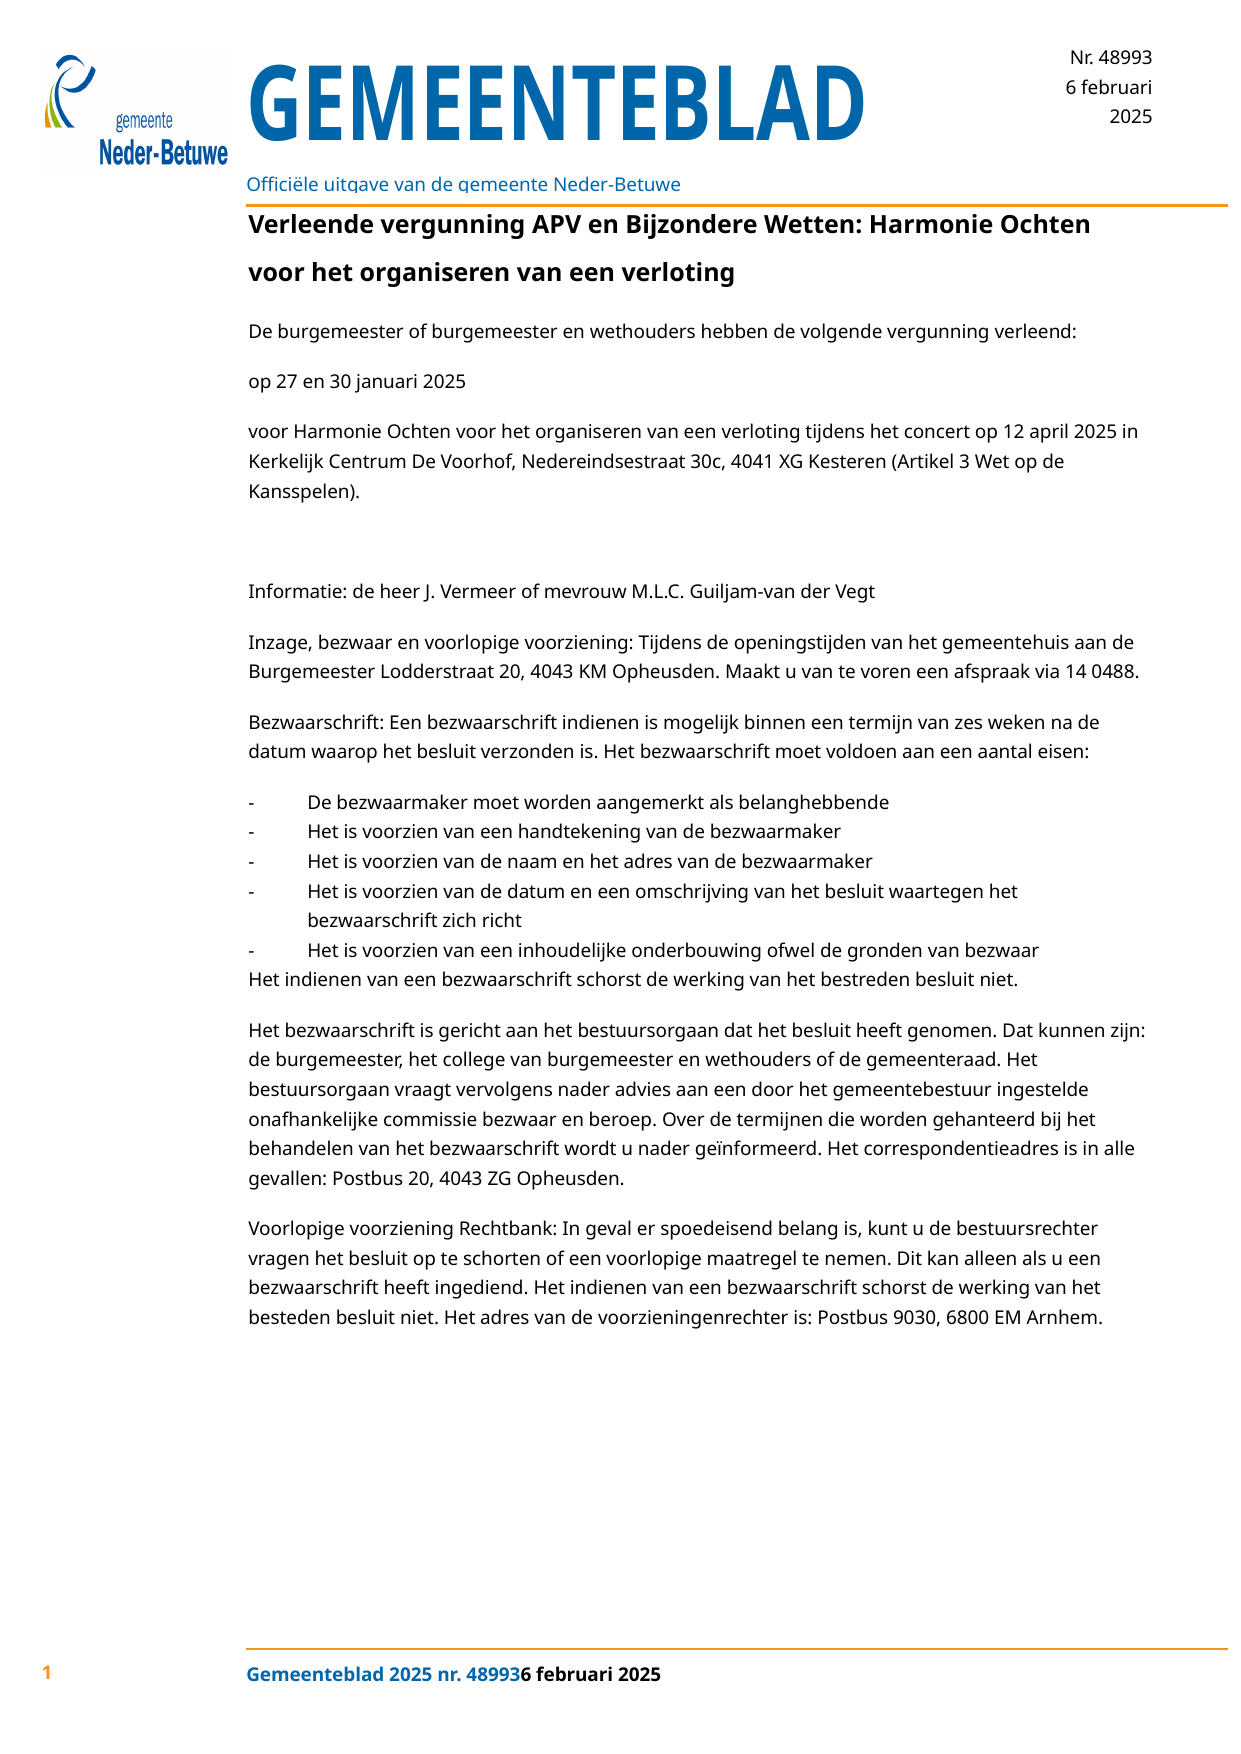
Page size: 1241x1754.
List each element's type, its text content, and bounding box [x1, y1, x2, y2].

text Voorlopige voorziening Rechtbank: In geval er spoedeisend belang is, kunt u de bestuursrechter vragen het besluit op te schorten of een voorlopige maatregel te nemen. Dit kan alleen als u een bezwaarschrift heeft ingediend. Het indienen van een bezwaarschrift schorst de werking van het besteden besluit niet. Het adres van de voorzieningenrechter is: Postbus 9030, 6800 EM Arnhem. [248, 1215, 1152, 1330]
list Het is voorzien van een inhoudelijke onderbouwing ofwel de gronden van bezwaar [248, 937, 1152, 963]
text Verleende vergunning APV en Bijzondere Wetten: Harmonie Ochten voor het organiseren van een verloting [248, 207, 1152, 288]
text Het bezwaarschrift is gericht aan het bestuursorgaan dat het besluit heeft genomen. Dat kunnen zijn: de burgemeester, het college van burgemeester en wethouders of de gemeenteraad. Het bestuursorgaan vraagt vervolgens nader advies aan een door het gemeentebestuur ingestelde onafhankelijke commissie bezwaar en beroep. Over de termijnen die worden gehanteerd bij het behandelen van het bezwaarschrift wordt u nader geïnformeerd. Het correspondentieadres is in alle gevallen: Postbus 20, 4043 ZG Opheusden. [248, 1017, 1152, 1191]
text Informatie: de heer J. Vermeer of mevrouw M.L.C. Guiljam-van der Vegt [248, 579, 1152, 604]
picture [41, 47, 231, 172]
text Inzage, bezwaar en voorlopige voorziening: Tijdens de openingstijden van het gemeentehuis aan de Burgemeester Lodderstraat 20, 4043 KM Opheusden. Maakt u van te voren een afspraak via 14 0488. [248, 629, 1152, 684]
text op 27 en 30 januari 2025 [248, 368, 1152, 394]
list De bezwaarmaker moet worden aangemerkt als belanghebbende [248, 789, 1152, 815]
text voor Harmonie Ochten voor het organiseren van een verloting tijdens het concert op 12 april 2025 in Kerkelijk Centrum De Voorhof, Nedereindsestraat 30c, 4041 XG Kesteren (Artikel 3 Wet op de Kansspelen). [248, 419, 1152, 504]
list Het is voorzien van de datum en een omschrijving van het besluit waartegen het bezwaarschrift zich richt [248, 878, 1152, 933]
text Bezwaarschrift: Een bezwaarschrift indienen is mogelijk binnen een termijn van zes weken na de datum waarop het besluit verzonden is. Het bezwaarschrift moet voldoen aan een aantal eisen: [248, 709, 1152, 764]
text Het indienen van een bezwaarschrift schorst de werking van het bestreden besluit niet. [248, 967, 1152, 992]
list Het is voorzien van de naam en het adres van de bezwaarmaker [248, 848, 1152, 874]
list Het is voorzien van een handtekening van de bezwaarmaker [248, 819, 1152, 844]
text De burgemeester of burgemeester en wethouders hebben de volgende vergunning verleend: [248, 318, 1152, 344]
